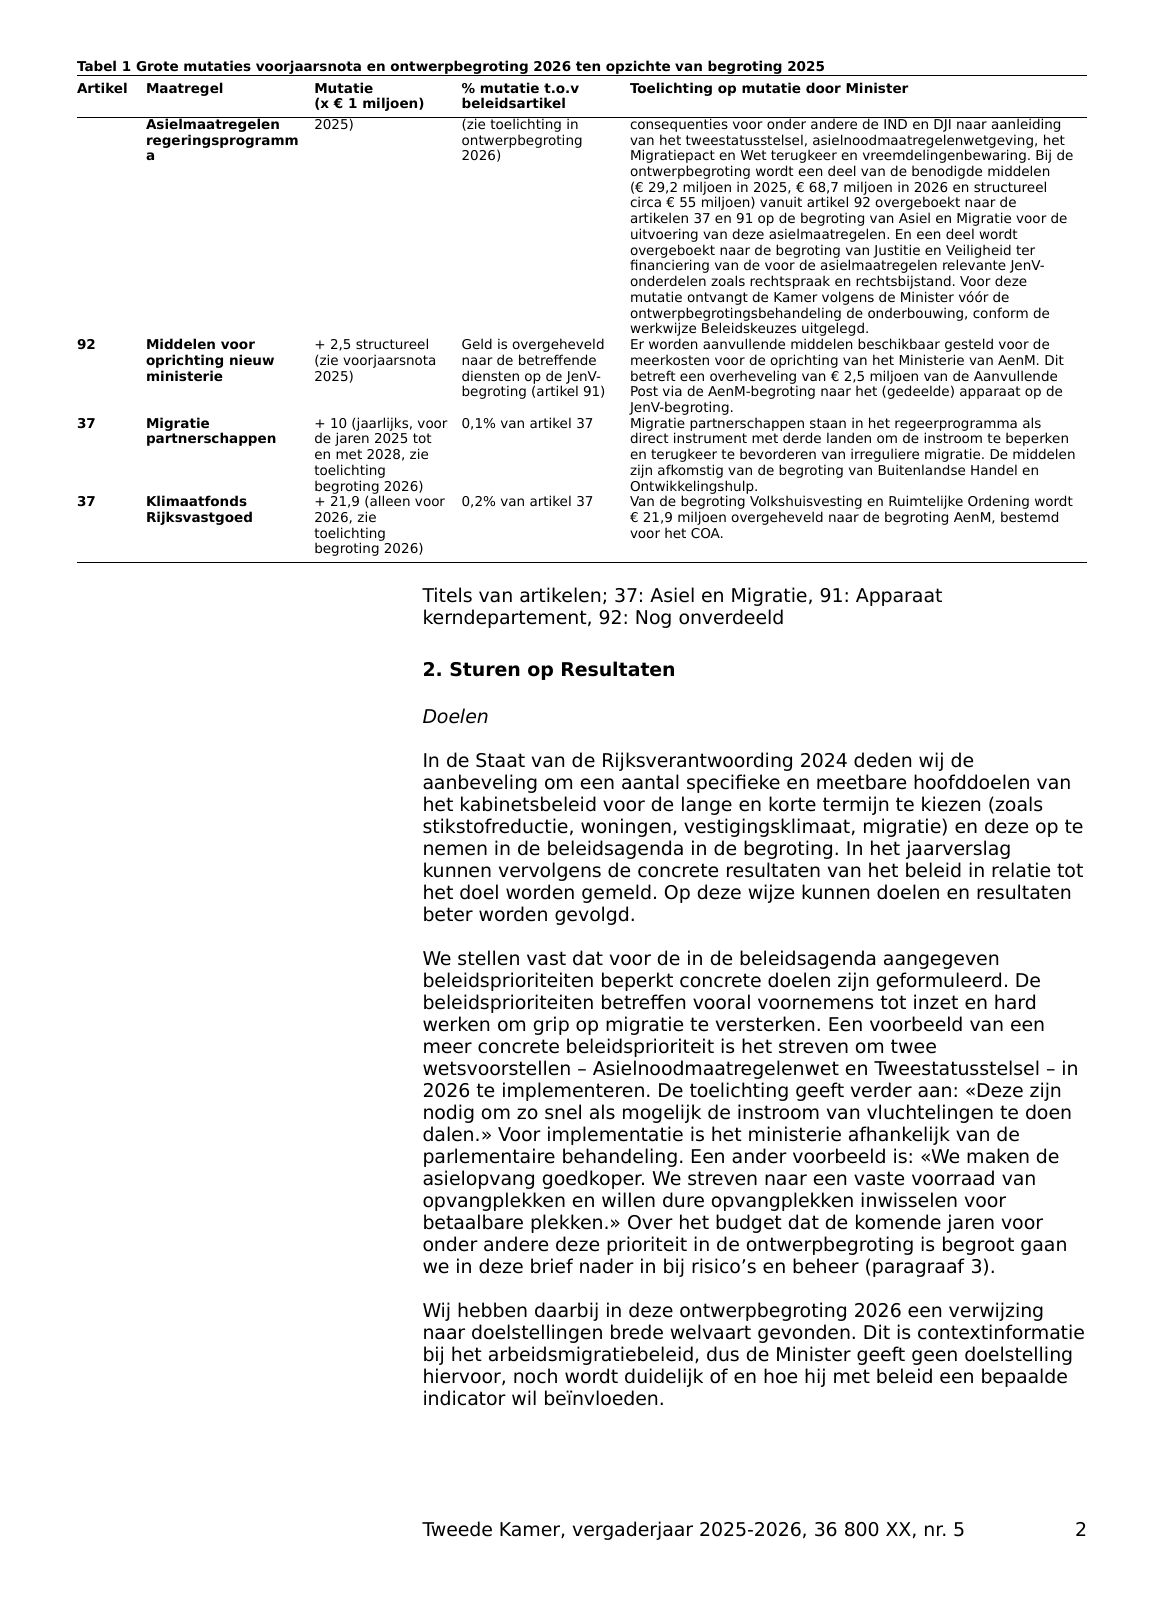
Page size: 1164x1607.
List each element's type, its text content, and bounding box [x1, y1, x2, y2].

table_cell Artikel [77, 76, 140, 117]
table_cell 0,1% van artikel 37 [455, 416, 624, 494]
table_cell Migratie partnerschappen [140, 416, 308, 494]
table_cell [77, 118, 140, 337]
table_cell (zie toelichting in ontwerpbegroting 2026) [455, 118, 624, 337]
table_cell + 21,9 (alleen voor 2026, zie toelichting begroting 2026) [308, 494, 455, 562]
table_cell 37 [77, 416, 140, 494]
table_cell 2025) [308, 118, 455, 337]
table_cell + 10 (jaarlijks, voor de jaren 2025 tot en met 2028, zie toelichting begroting 2026) [308, 416, 455, 494]
table_cell Klimaatfonds Rijksvastgoed [140, 494, 308, 562]
table_cell Mutatie (x € 1 miljoen) [308, 76, 455, 117]
table_cell 0,2% van artikel 37 [455, 494, 624, 562]
text Wij hebben daarbij in deze ontwerpbegroting 2026 een verwijzing naar doelstellingen brede welvaart gevonden. Dit is contextinformatie bij het arbeidsmigratiebeleid, dus de Minister geeft geen doelstelling hiervoor, noch wordt duidelijk of en hoe hij met beleid een bepaalde indicator wil beïnvloeden. [422, 1300, 1087, 1410]
table_cell Geld is overgeheveld naar de betreffende diensten op de JenV-begroting (artikel 91) [455, 337, 624, 416]
text We stellen vast dat voor de in de beleidsagenda aangegeven beleidsprioriteiten beperkt concrete doelen zijn geformuleerd. De beleidsprioriteiten betreffen vooral voornemens tot inzet en hard werken om grip op migratie te versterken. Een voorbeeld van een meer concrete beleidsprioriteit is het streven om twee wetsvoorstellen – Asielnoodmaatregelenwet en Tweestatusstelsel – in 2026 te implementeren. De toelichting geeft verder aan: «Deze zijn nodig om zo snel als mogelijk de instroom van vluchtelingen te doen dalen.» Voor implementatie is het ministerie afhankelijk van de parlementaire behandeling. Een ander voorbeeld is: «We maken de asielopvang goedkoper. We streven naar een vaste voorraad van opvangplekken en willen dure opvangplekken inwisselen voor betaalbare plekken.» Over het budget dat de komende jaren voor onder andere deze prioriteit in de ontwerpbegroting is begroot gaan we in deze brief nader in bij risico’s en beheer (paragraaf 3). [422, 948, 1087, 1278]
table_cell Maatregel [140, 76, 308, 117]
table_header Tabel 1 Grote mutaties voorjaarsnota en ontwerpbegroting 2026 ten opzichte van begroting 2025 [77, 59, 1087, 75]
table_cell Migratie partnerschappen staan in het regeerprogramma als direct instrument met derde landen om de instroom te beperken en terugkeer te bevorderen van irreguliere migratie. De middelen zijn afkomstig van de begroting van Buitenlandse Handel en Ontwikkelingshulp. [624, 416, 1087, 494]
text Titels van artikelen; 37: Asiel en Migratie, 91: Apparaat kerndepartement, 92: Nog onverdeeld [422, 585, 1087, 629]
table_cell 37 [77, 494, 140, 562]
table_cell Er worden aanvullende middelen beschikbaar gesteld voor de meerkosten voor de oprichting van het Ministerie van AenM. Dit betreft een overheveling van € 2,5 miljoen van de Aanvullende Post via de AenM-begroting naar het (gedeelde) apparaat op de JenV-begroting. [624, 337, 1087, 416]
table_cell Middelen voor oprichting nieuw ministerie [140, 337, 308, 416]
table_cell Toelichting op mutatie door Minister [624, 76, 1087, 117]
subtitle 2. Sturen op Resultaten [422, 659, 1087, 681]
subtitle Doelen [422, 706, 1087, 728]
table_cell + 2,5 structureel (zie voorjaarsnota 2025) [308, 337, 455, 416]
text In de Staat van de Rijksverantwoording 2024 deden wij de aanbeveling om een aantal specifieke en meetbare hoofddoelen van het kabinetsbeleid voor de lange en korte termijn te kiezen (zoals stikstofreductie, woningen, vestigingsklimaat, migratie) en deze op te nemen in de beleidsagenda in de begroting. In het jaarverslag kunnen vervolgens de concrete resultaten van het beleid in relatie tot het doel worden gemeld. Op deze wijze kunnen doelen en resultaten beter worden gevolgd. [422, 750, 1087, 926]
table_cell 92 [77, 337, 140, 416]
table_cell consequenties voor onder andere de IND en DJI naar aanleiding van het tweestatusstelsel, asielnoodmaatregelenwetgeving, het Migratiepact en Wet terugkeer en vreemdelingenbewaring. Bij de ontwerpbegroting wordt een deel van de benodigde middelen (€ 29,2 miljoen in 2025, € 68,7 miljoen in 2026 en structureel circa € 55 miljoen) vanuit artikel 92 overgeboekt naar de artikelen 37 en 91 op de begroting van Asiel en Migratie voor de uitvoering van deze asielmaatregelen. En een deel wordt overgeboekt naar de begroting van Justitie en Veiligheid ter financiering van de voor de asielmaatregelen relevante JenV-onderdelen zoals rechtspraak en rechtsbijstand. Voor deze mutatie ontvangt de Kamer volgens de Minister vóór de ontwerpbegrotingsbehandeling de onderbouwing, conform de werkwijze Beleidskeuzes uitgelegd. [624, 118, 1087, 337]
table_cell % mutatie t.o.v beleidsartikel [455, 76, 624, 117]
table_cell Asielmaatregelen regeringsprogramma [140, 118, 308, 337]
table_cell Van de begroting Volkshuisvesting en Ruimtelijke Ordening wordt € 21,9 miljoen overgeheveld naar de begroting AenM, bestemd voor het COA. [624, 494, 1087, 562]
